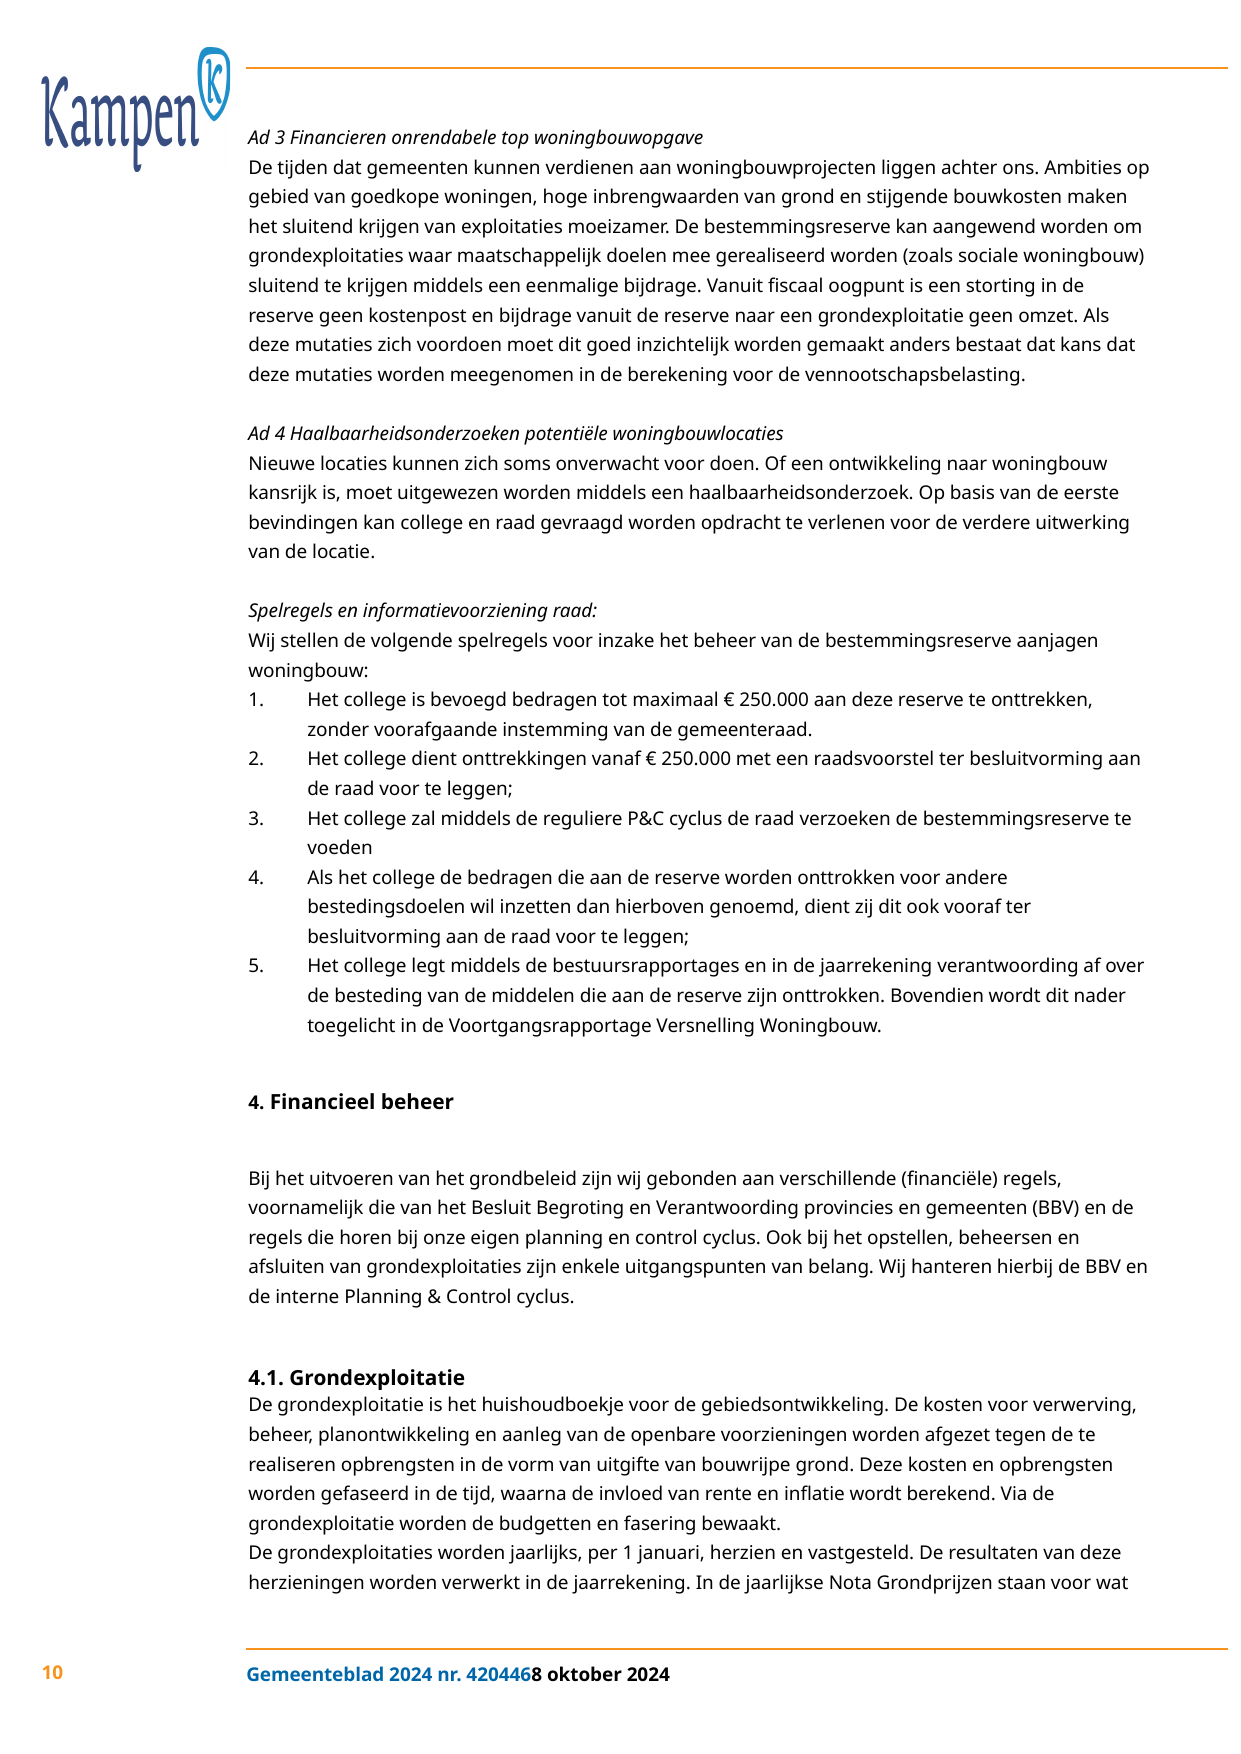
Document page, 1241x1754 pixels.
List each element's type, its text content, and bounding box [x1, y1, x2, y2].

text Nieuwe locaties kunnen zich soms onverwacht voor doen. Of een ontwikkeling naar woningbouw kansrijk is, moet uitgewezen worden middels een haalbaarheidsonderzoek. Op basis van de eerste bevindingen kan college en raad gevraagd worden opdracht te verlenen voor de verdere uitwerking van de locatie. [248, 450, 1152, 564]
text 4. Financieel beheer [248, 1087, 1152, 1116]
text Bij het uitvoeren van het grondbeleid zijn wij gebonden aan verschillende (financiële) regels, voornamelijk die van het Besluit Begroting en Verantwoording provincies en gemeenten (BBV) en de regels die horen bij onze eigen planning en control cyclus. Ook bij het opstellen, beheersen en afsluiten van grondexploitaties zijn enkele uitgangspunten van belang. Wij hanteren hierbij de BBV en de interne Planning & Control cyclus. [248, 1165, 1152, 1309]
text Spelregels en informatievoorziening raad: [248, 598, 1152, 623]
list Het college zal middels de reguliere P&C cyclus de raad verzoeken de bestemmingsreserve te voeden [248, 805, 1152, 860]
text De tijden dat gemeenten kunnen verdienen aan woningbouwprojecten liggen achter ons. Ambities op gebied van goedkope woningen, hoge inbrengwaarden van grond en stijgende bouwkosten maken het sluitend krijgen van exploitaties moeizamer. De bestemmingsreserve kan aangewend worden om grondexploitaties waar maatschappelijk doelen mee gerealiseerd worden (zoals sociale woningbouw) sluitend te krijgen middels een eenmalige bijdrage. Vanuit fiscaal oogpunt is een storting in de reserve geen kostenpost en bijdrage vanuit de reserve naar een grondexploitatie geen omzet. Als deze mutaties zich voordoen moet dit goed inzichtelijk worden gemaakt anders bestaat dat kans dat deze mutaties worden meegenomen in de berekening voor de vennootschapsbelasting. [248, 154, 1152, 387]
text De grondexploitatie is het huishoudboekje voor de gebiedsontwikkeling. De kosten voor verwerving, beheer, planontwikkeling en aanleg van de openbare voorzieningen worden afgezet tegen de te realiseren opbrengsten in de vorm van uitgifte van bouwrijpe grond. Deze kosten en opbrengsten worden gefaseerd in de tijd, waarna de invloed van rente en inflatie wordt berekend. Via de grondexploitatie worden de budgetten en fasering bewaakt. [248, 1392, 1152, 1536]
picture [41, 47, 231, 172]
list Het college is bevoegd bedragen tot maximaal € 250.000 aan deze reserve te onttrekken, zonder voorafgaande instemming van de gemeenteraad. [248, 686, 1152, 742]
text Ad 3 Financieren onrendabele top woningbouwopgave [248, 124, 1152, 150]
list Als het college de bedragen die aan de reserve worden onttrokken voor andere bestedingsdoelen wil inzetten dan hierboven genoemd, dient zij dit ook vooraf ter besluitvorming aan de raad voor te leggen; [248, 864, 1152, 949]
list Het college legt middels de bestuursrapportages en in de jaarrekening verantwoording af over de besteding van de middelen die aan de reserve zijn onttrokken. Bovendien wordt dit nader toegelicht in de Voortgangsrapportage Versnelling Woningbouw. [248, 953, 1152, 1038]
text Wij stellen de volgende spelregels voor inzake het beheer van de bestemmingsreserve aanjagen woningbouw: [248, 627, 1152, 683]
text Ad 4 Haalbaarheidsonderzoeken potentiële woningbouwlocaties [248, 420, 1152, 446]
list Het college dient onttrekkingen vanaf € 250.000 met een raadsvoorstel ter besluitvorming aan de raad voor te leggen; [248, 746, 1152, 801]
text 4.1. Grondexploitatie [248, 1363, 1152, 1392]
text De grondexploitaties worden jaarlijks, per 1 januari, herzien en vastgesteld. De resultaten van deze herzieningen worden verwerkt in de jaarrekening. In de jaarlijkse Nota Grondprijzen staan voor wat [248, 1539, 1152, 1595]
